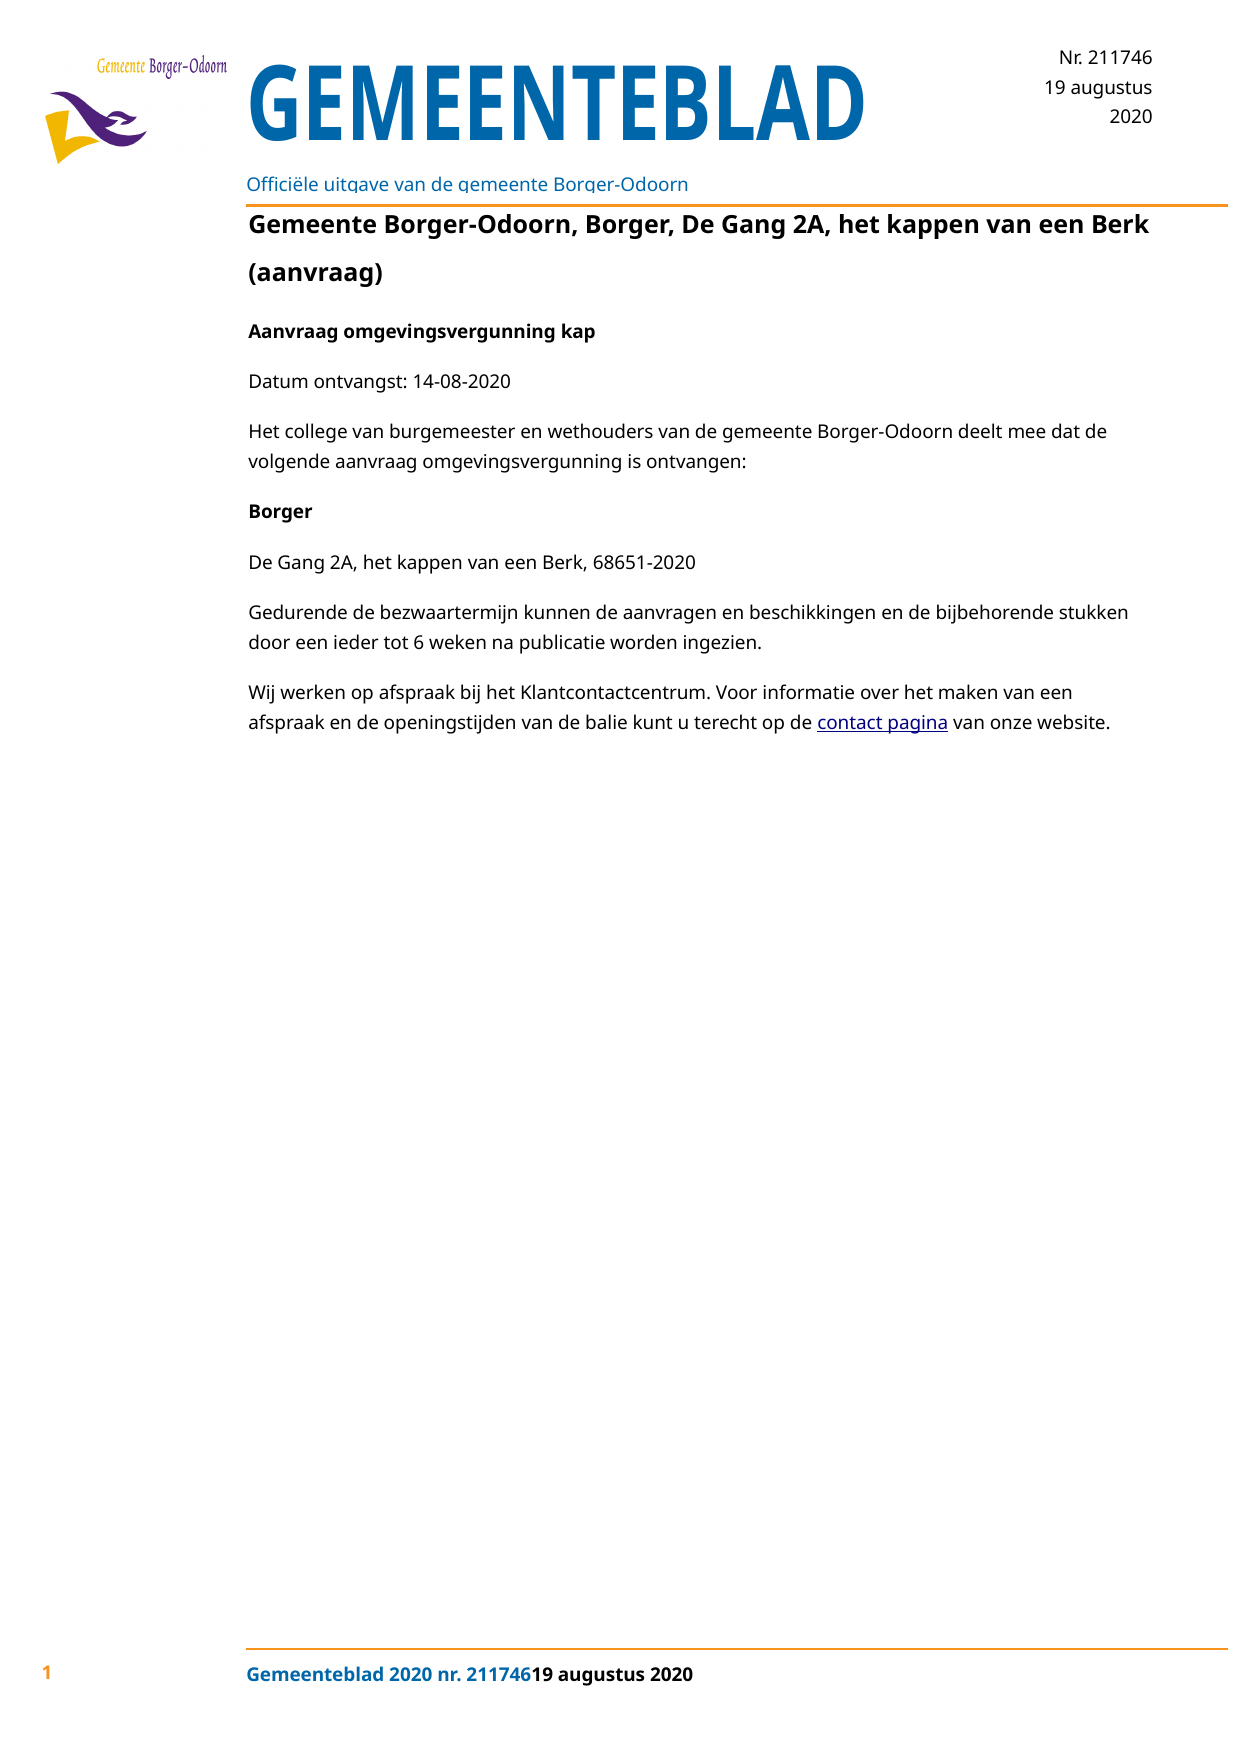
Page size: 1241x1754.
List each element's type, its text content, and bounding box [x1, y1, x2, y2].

text Aanvraag omgevingsvergunning kap [248, 318, 1152, 344]
text De Gang 2A, het kappen van een Berk, 68651-2020 [248, 549, 1152, 575]
text Borger [248, 499, 1152, 524]
text Datum ontvangst: 14-08-2020 [248, 368, 1152, 394]
text Gemeente Borger-Odoorn, Borger, De Gang 2A, het kappen van een Berk (aanvraag) [248, 207, 1152, 288]
text Gedurende de bezwaartermijn kunnen de aanvragen en beschikkingen en de bijbehorende stukken door een ieder tot 6 weken na publicatie worden ingezien. [248, 599, 1152, 655]
picture [41, 47, 231, 172]
text Het college van burgemeester en wethouders van de gemeente Borger-Odoorn deelt mee dat de volgende aanvraag omgevingsvergunning is ontvangen: [248, 419, 1152, 474]
text Wij werken op afspraak bij het Klantcontactcentrum. Voor informatie over het maken van een afspraak en de openingstijden van de balie kunt u terecht op de contact pagina van onze website. [248, 679, 1152, 735]
